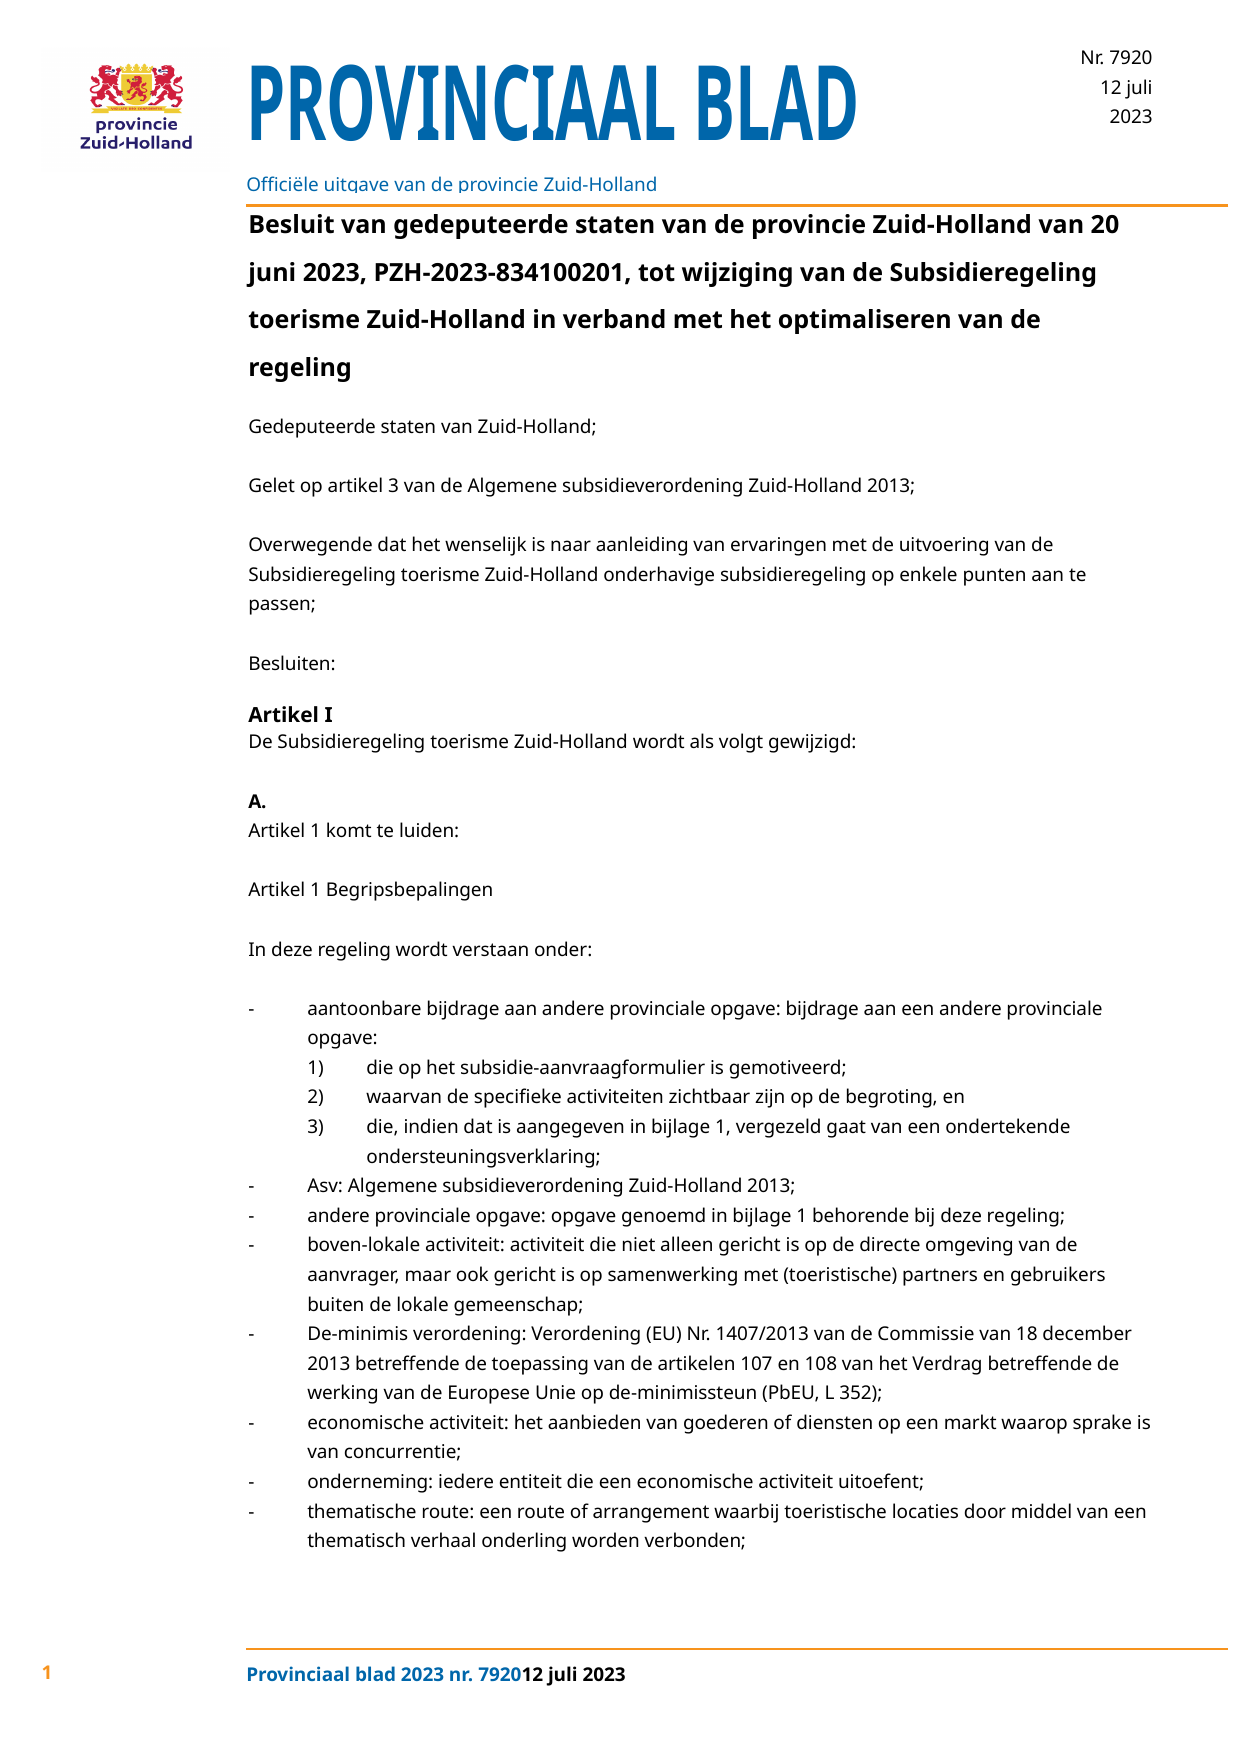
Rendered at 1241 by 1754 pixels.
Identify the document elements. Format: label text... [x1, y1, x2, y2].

text Gelet op artikel 3 van de Algemene subsidieverordening Zuid-Holland 2013; [248, 472, 1152, 498]
list die op het subsidie-aanvraagformulier is gemotiveerd; [307, 1054, 1152, 1080]
picture [41, 47, 231, 172]
text Artikel I [248, 700, 1152, 729]
list andere provinciale opgave: opgave genoemd in bijlage 1 behorende bij deze regeling; [248, 1202, 1152, 1228]
list boven-lokale activiteit: activiteit die niet alleen gericht is op de directe omgeving van de aanvrager, maar ook gericht is op samenwerking met (toeristische) partners en gebruikers buiten de lokale gemeenschap; [248, 1232, 1152, 1316]
list De-minimis verordening: Verordening (EU) Nr. 1407/2013 van de Commissie van 18 december 2013 betreffende de toepassing van de artikelen 107 en 108 van het Verdrag betreffende de werking van de Europese Unie op de-minimissteun (PbEU, L 352); [248, 1320, 1152, 1405]
list die, indien dat is aangegeven in bijlage 1, vergezeld gaat van een ondertekende ondersteuningsverklaring; [307, 1113, 1152, 1168]
list aantoonbare bijdrage aan andere provinciale opgave: bijdrage aan een andere provinciale opgave: [248, 995, 1152, 1050]
list thematische route: een route of arrangement waarbij toeristische locaties door middel van een thematisch verhaal onderling worden verbonden; [248, 1498, 1152, 1553]
text Gedeputeerde staten van Zuid-Holland; [248, 413, 1152, 439]
text Besluiten: [248, 650, 1152, 676]
list Asv: Algemene subsidieverordening Zuid-Holland 2013; [248, 1172, 1152, 1198]
list onderneming: iedere entiteit die een economische activiteit uitoefent; [248, 1468, 1152, 1494]
list waarvan de specifieke activiteiten zichtbaar zijn op de begroting, en [307, 1084, 1152, 1109]
text Artikel 1 Begripsbepalingen [248, 877, 1152, 902]
text In deze regeling wordt verstaan onder: [248, 936, 1152, 961]
text A. [248, 788, 1152, 813]
text Overwegende dat het wenselijk is naar aanleiding van ervaringen met de uitvoering van de Subsidieregeling toerisme Zuid-Holland onderhavige subsidieregeling op enkele punten aan te passen; [248, 531, 1152, 616]
text Artikel 1 komt te luiden: [248, 817, 1152, 843]
text De Subsidieregeling toerisme Zuid-Holland wordt als volgt gewijzigd: [248, 729, 1152, 754]
list economische activiteit: het aanbieden van goederen of diensten op een markt waarop sprake is van concurrentie; [248, 1409, 1152, 1464]
text Besluit van gedeputeerde staten van de provincie Zuid-Holland van 20 juni 2023, PZH-2023-834100201, tot wijziging van de Subsidieregeling toerisme Zuid-Holland in verband met het optimaliseren van de regeling [248, 207, 1152, 384]
